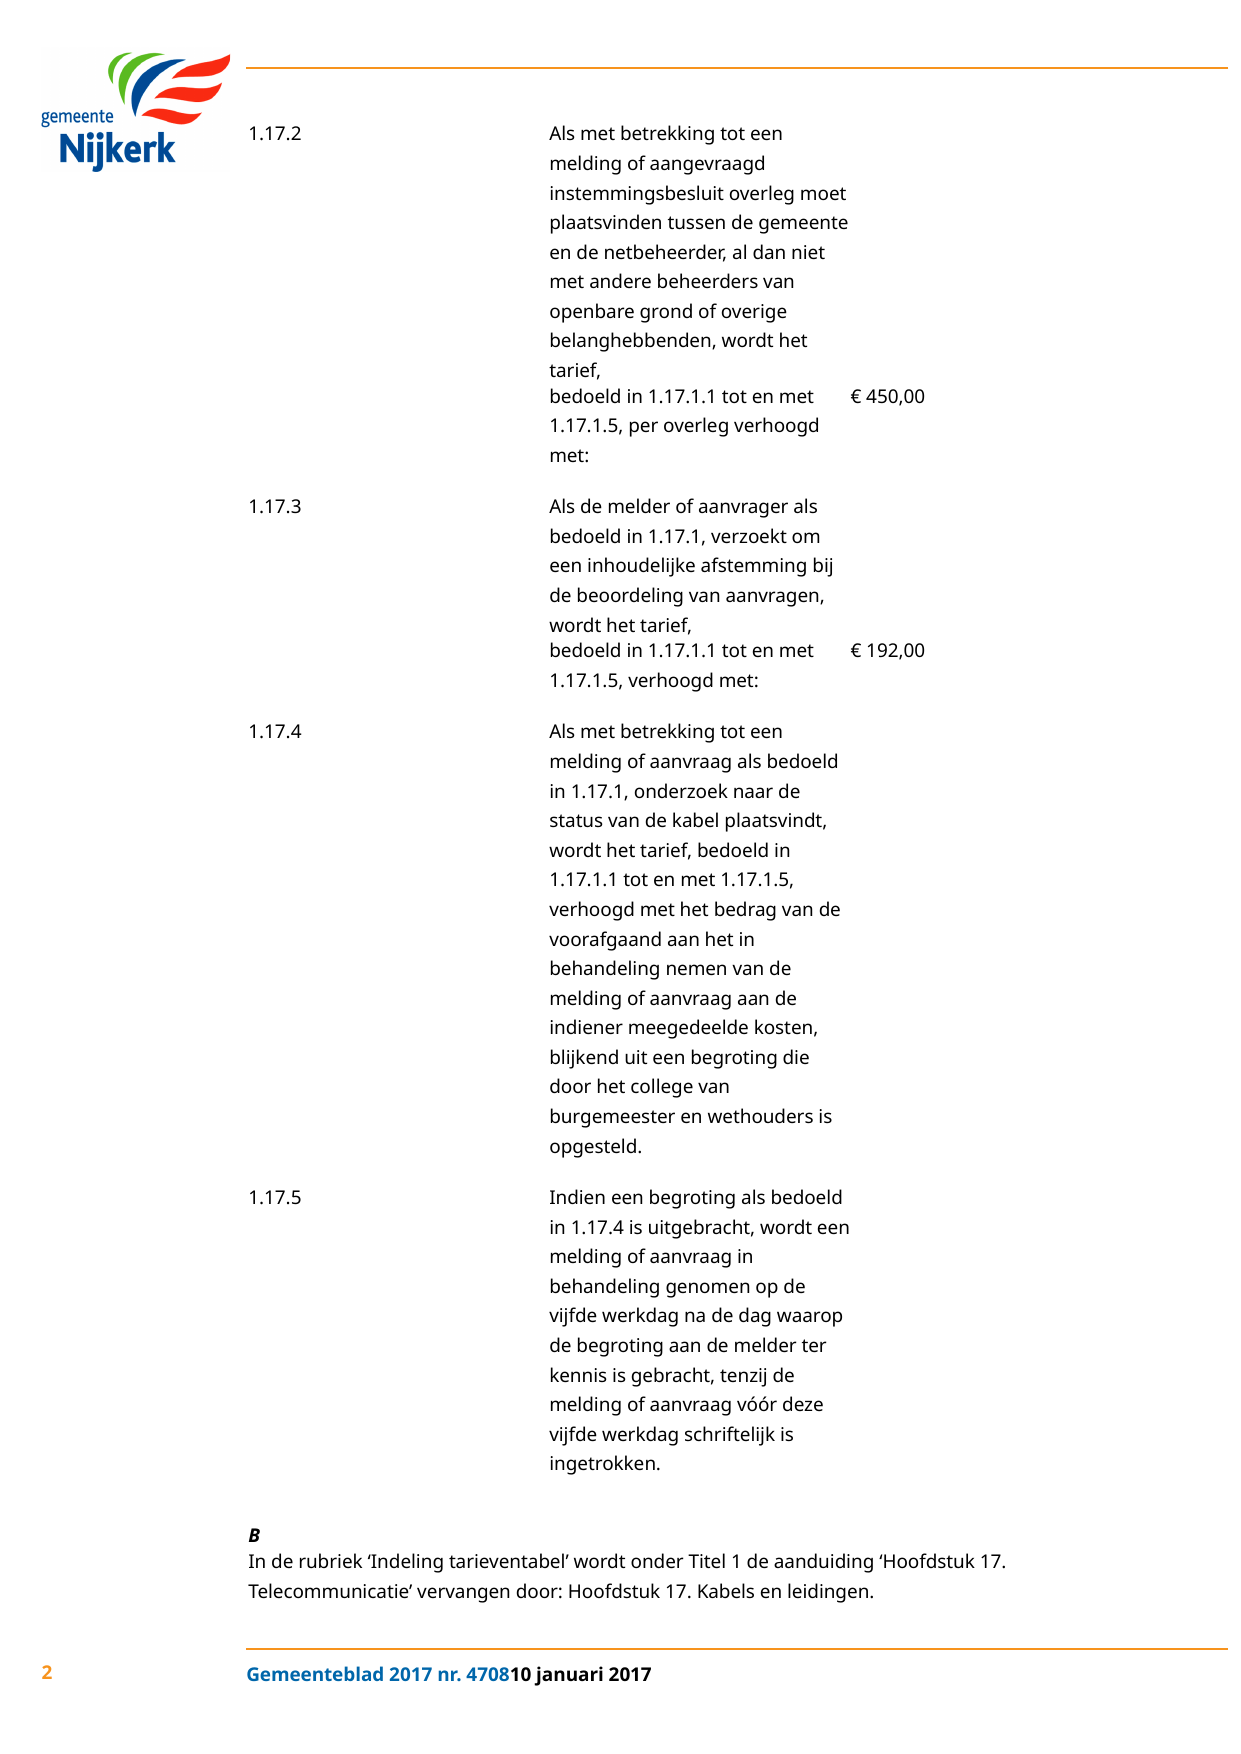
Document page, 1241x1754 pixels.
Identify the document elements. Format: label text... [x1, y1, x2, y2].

table_cell [850, 494, 1152, 638]
table_cell [248, 468, 549, 493]
table_cell [248, 1159, 549, 1184]
table_cell [248, 95, 549, 121]
table_cell [850, 468, 1152, 493]
table_cell [850, 693, 1152, 719]
table_cell [850, 95, 1152, 121]
table_cell [549, 1159, 850, 1184]
table_cell 1.17.5 [248, 1184, 549, 1476]
picture [41, 47, 231, 172]
table_cell [850, 1184, 1152, 1476]
table_cell [850, 1159, 1152, 1184]
table_cell 1.17.3 [248, 494, 549, 638]
table_cell [549, 693, 850, 719]
table_cell € 192,00 [850, 638, 1152, 693]
table_cell bedoeld in 1.17.1.1 tot en met 1.17.1.5, verhoogd met: [549, 638, 850, 693]
table_cell 1.17.2 [248, 121, 549, 383]
table_cell [850, 121, 1152, 383]
table_cell Als de melder of aanvrager als bedoeld in 1.17.1, verzoekt om een inhoudelijke afstemming bij de beoordeling van aanvragen, wordt het tarief, [549, 494, 850, 638]
table_cell [549, 468, 850, 493]
table_cell € 450,00 [850, 383, 1152, 468]
table_cell [850, 719, 1152, 1158]
table_cell Als met betrekking tot een melding of aangevraagd instemmingsbesluit overleg moet plaatsvinden tussen de gemeente en de netbeheerder, al dan niet met andere beheerders van openbare grond of overige belanghebbenden, wordt het tarief, [549, 121, 850, 383]
table_cell bedoeld in 1.17.1.1 tot en met 1.17.1.5, per overleg verhoogd met: [549, 383, 850, 468]
table_cell Als met betrekking tot een melding of aanvraag als bedoeld in 1.17.1, onderzoek naar de status van de kabel plaatsvindt, wordt het tarief, bedoeld in 1.17.1.1 tot en met 1.17.1.5, verhoogd met het bedrag van de voorafgaand aan het in behandeling nemen van de melding of aanvraag aan de indiener meegedeelde kosten, blijkend uit een begroting die door het college van burgemeester en wethouders is opgesteld. [549, 719, 850, 1158]
table_cell 1.17.4 [248, 719, 549, 1158]
table_cell [248, 638, 549, 693]
table_cell [549, 95, 850, 121]
text In de rubriek ‘Indeling tarieventabel’ wordt onder Titel 1 de aanduiding ‘Hoofdstuk 17. Telecommunicatie’ vervangen door: Hoofdstuk 17. Kabels en leidingen. [248, 1548, 1152, 1604]
table_cell Indien een begroting als bedoeld in 1.17.4 is uitgebracht, wordt een melding of aanvraag in behandeling genomen op de vijfde werkdag na de dag waarop de begroting aan de melder ter kennis is gebracht, tenzij de melding of aanvraag vóór deze vijfde werkdag schriftelijk is ingetrokken. [549, 1184, 850, 1476]
table_cell [248, 693, 549, 719]
text B [248, 1523, 1152, 1548]
table_cell [248, 383, 549, 468]
